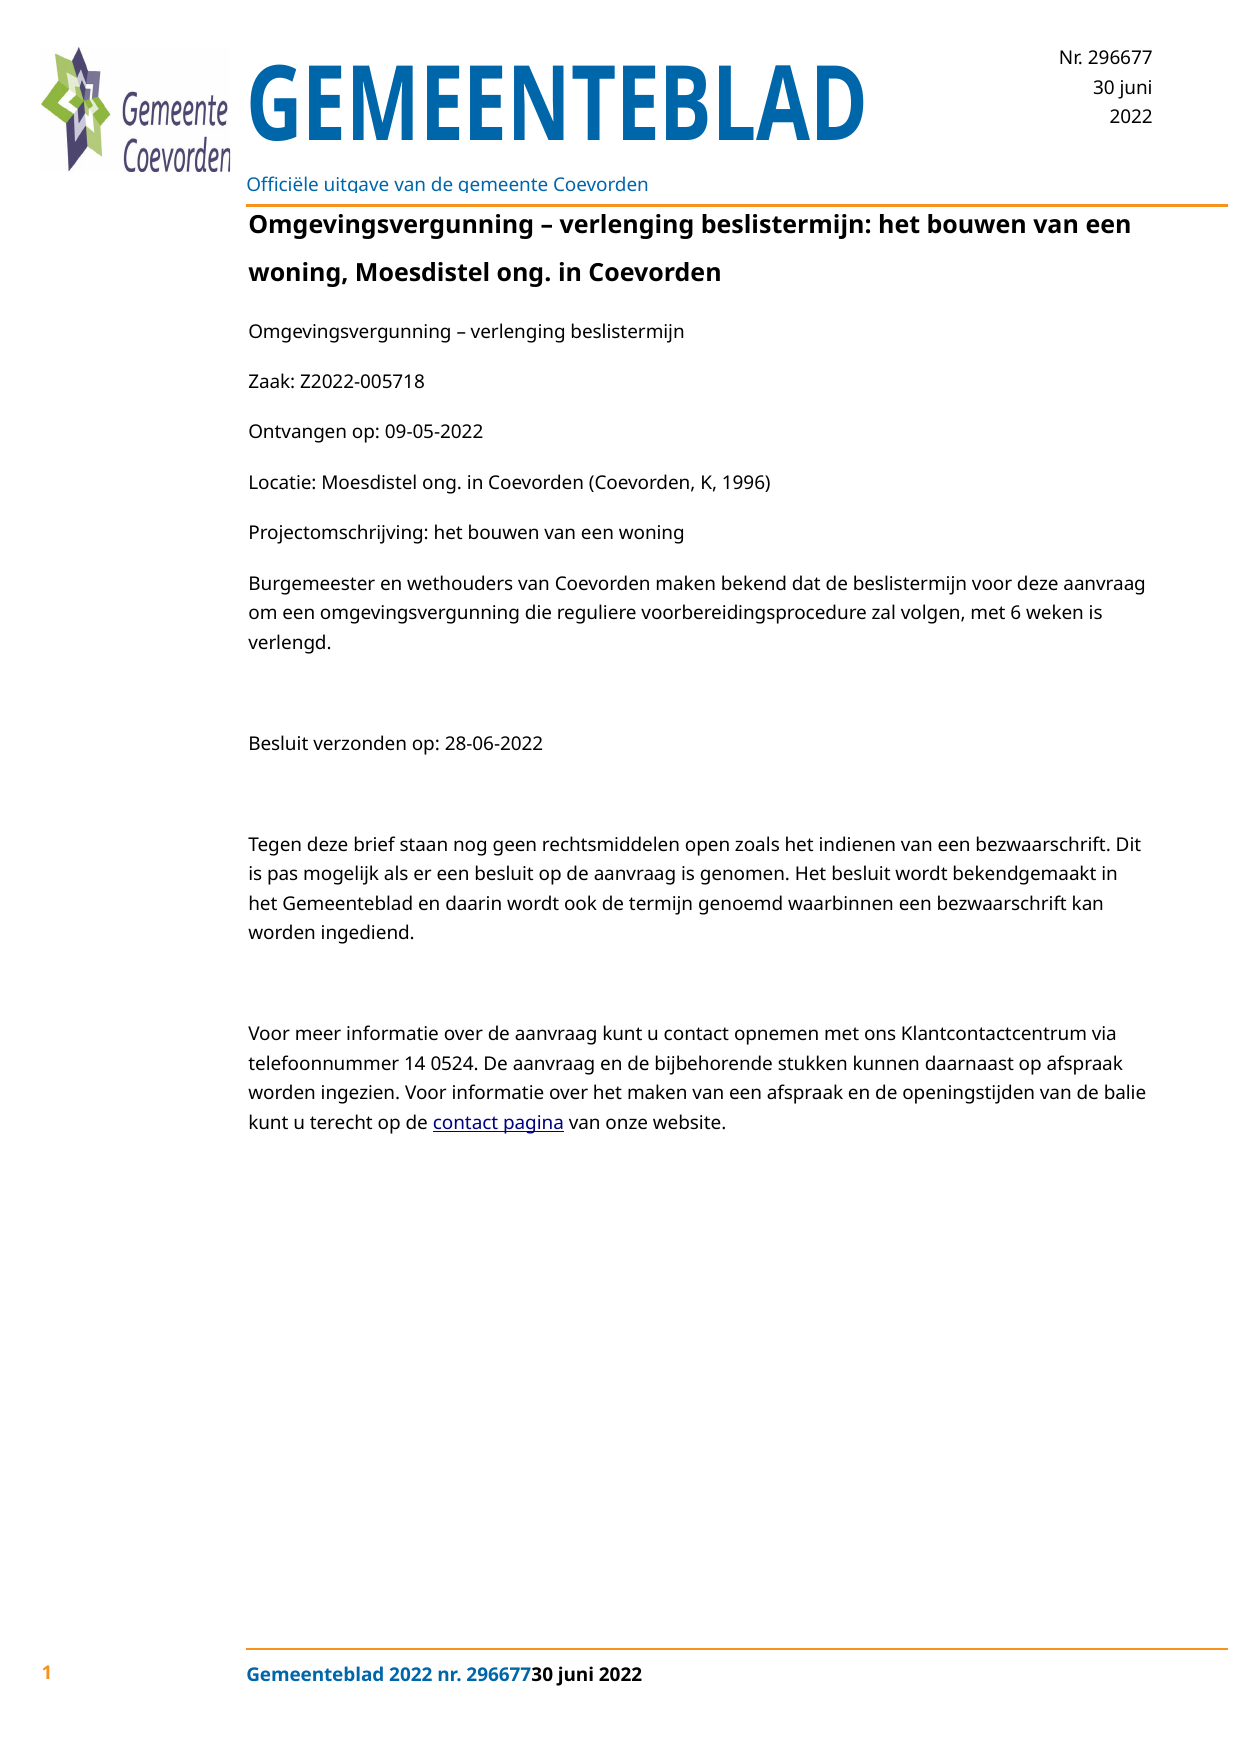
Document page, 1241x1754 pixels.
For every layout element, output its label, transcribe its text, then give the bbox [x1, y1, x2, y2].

text Ontvangen op: 09-05-2022 [248, 419, 1152, 444]
text Besluit verzonden op: 28-06-2022 [248, 730, 1152, 756]
text Burgemeester en wethouders van Coevorden maken bekend dat de beslistermijn voor deze aanvraag om een omgevingsvergunning die reguliere voorbereidingsprocedure zal volgen, met 6 weken is verlengd. [248, 570, 1152, 655]
text Zaak: Z2022-005718 [248, 368, 1152, 394]
text Omgevingsvergunning – verlenging beslistermijn: het bouwen van een woning, Moesdistel ong. in Coevorden [248, 207, 1152, 288]
text Omgevingsvergunning – verlenging beslistermijn [248, 318, 1152, 344]
text Locatie: Moesdistel ong. in Coevorden (Coevorden, K, 1996) [248, 469, 1152, 495]
picture [41, 47, 231, 172]
text Projectomschrijving: het bouwen van een woning [248, 519, 1152, 545]
text Tegen deze brief staan nog geen rechtsmiddelen open zoals het indienen van een bezwaarschrift. Dit is pas mogelijk als er een besluit op de aanvraag is genomen. Het besluit wordt bekendgemaakt in het Gemeenteblad en daarin wordt ook de termijn genoemd waarbinnen een bezwaarschrift kan worden ingediend. [248, 831, 1152, 945]
text Voor meer informatie over de aanvraag kunt u contact opnemen met ons Klantcontactcentrum via telefoonnummer 14 0524. De aanvraag en de bijbehorende stukken kunnen daarnaast op afspraak worden ingezien. Voor informatie over het maken van een afspraak en de openingstijden van de balie kunt u terecht op de contact pagina van onze website. [248, 1020, 1152, 1135]
